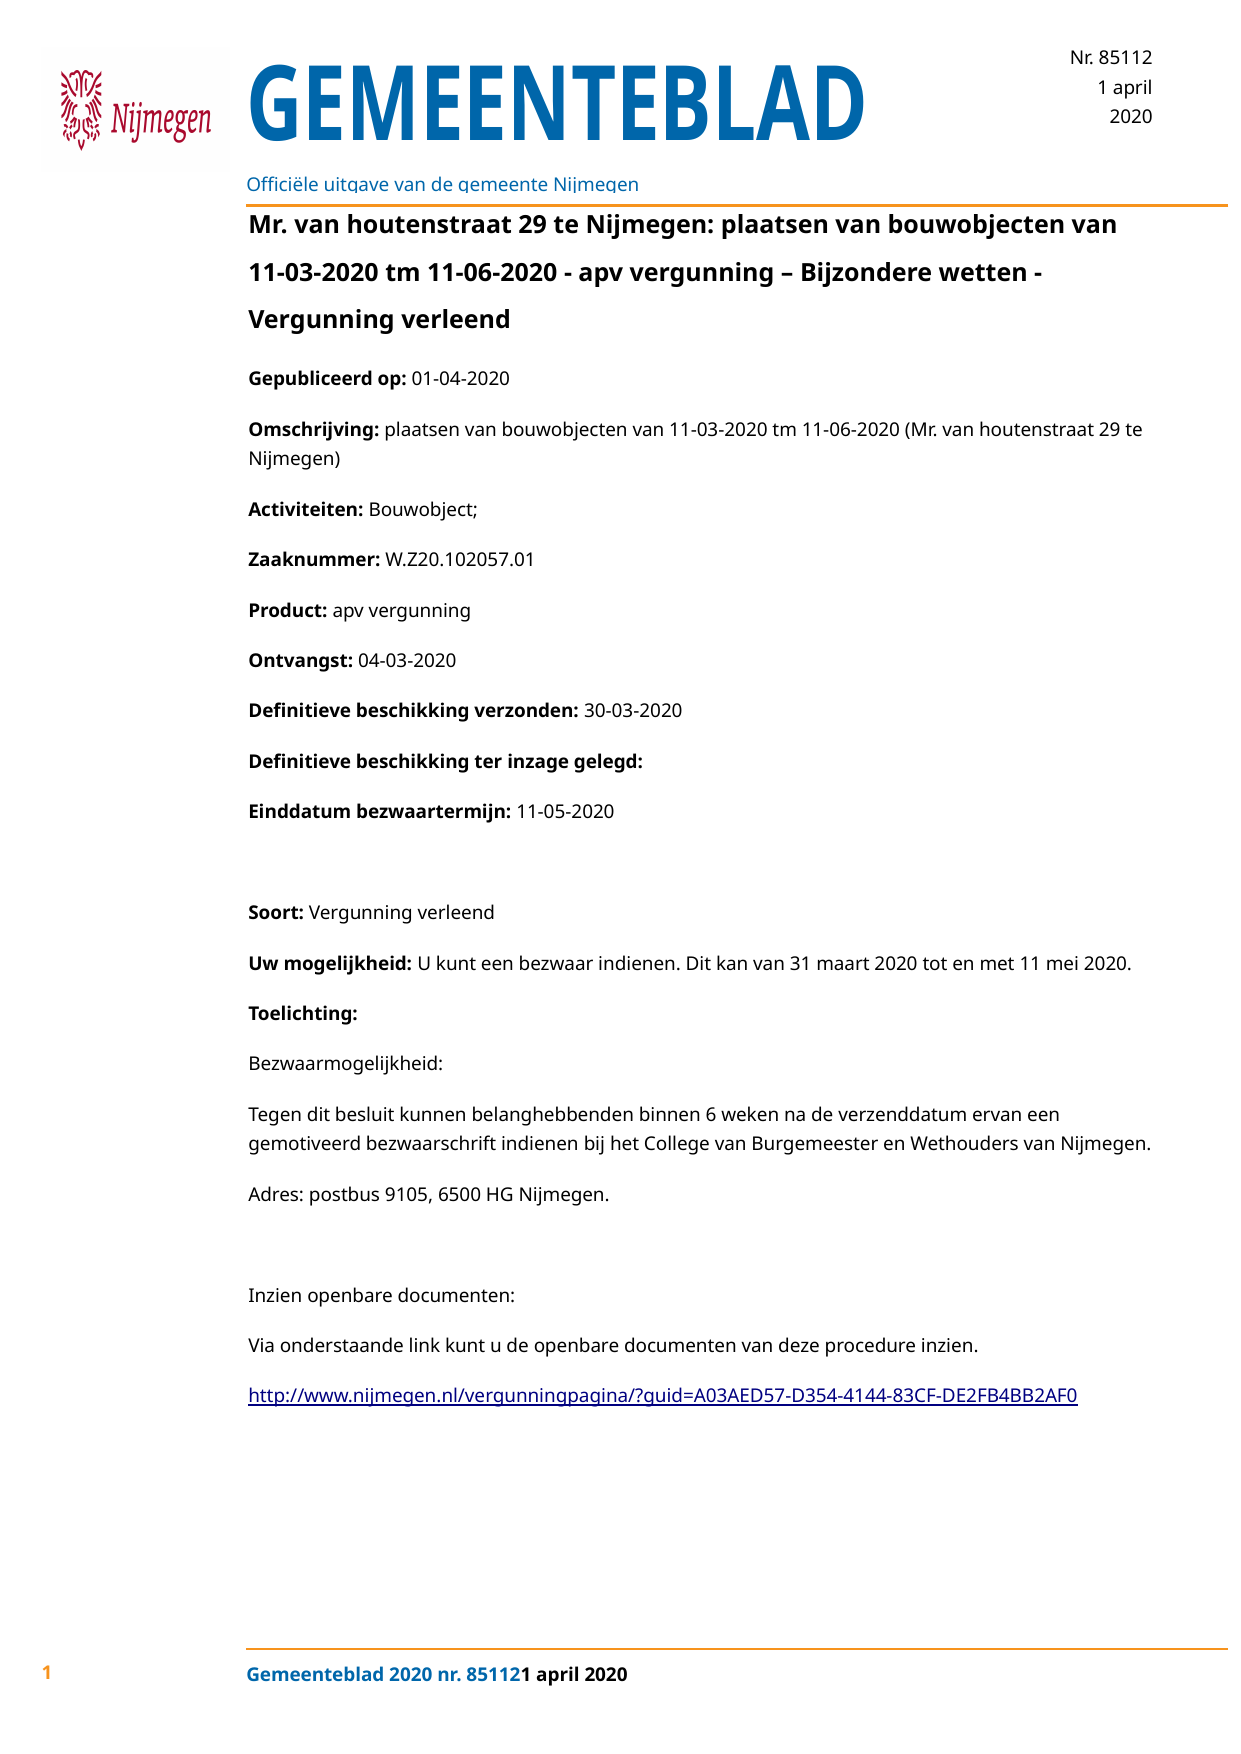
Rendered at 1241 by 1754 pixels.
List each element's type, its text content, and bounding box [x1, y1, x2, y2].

text Tegen dit besluit kunnen belanghebbenden binnen 6 weken na de verzenddatum ervan een gemotiveerd bezwaarschrift indienen bij het College van Burgemeester en Wethouders van Nijmegen. [248, 1101, 1152, 1156]
text Inzien openbare documenten: [248, 1282, 1152, 1307]
text Omschrijving: plaatsen van bouwobjecten van 11-03-2020 tm 11-06-2020 (Mr. van houtenstraat 29 te Nijmegen) [248, 416, 1152, 471]
text Definitieve beschikking verzonden: 30-03-2020 [248, 698, 1152, 723]
text Zaaknummer: W.Z20.102057.01 [248, 546, 1152, 572]
text Uw mogelijkheid: U kunt een bezwaar indienen. Dit kan van 31 maart 2020 tot en met 11 mei 2020. [248, 950, 1152, 975]
text Toelichting: [248, 1000, 1152, 1026]
text Via onderstaande link kunt u de openbare documenten van deze procedure inzien. [248, 1332, 1152, 1358]
text Einddatum bezwaartermijn: 11-05-2020 [248, 798, 1152, 824]
picture [41, 47, 231, 172]
text Mr. van houtenstraat 29 te Nijmegen: plaatsen van bouwobjecten van 11-03-2020 tm 11-06-2020 - apv vergunning – Bijzondere wetten - Vergunning verleend [248, 207, 1152, 336]
text Soort: Vergunning verleend [248, 899, 1152, 925]
text Bezwaarmogelijkheid: [248, 1051, 1152, 1076]
text Gepubliceerd op: 01-04-2020 [248, 366, 1152, 391]
text Ontvangst: 04-03-2020 [248, 647, 1152, 673]
text Definitieve beschikking ter inzage gelegd: [248, 748, 1152, 774]
text Activiteiten: Bouwobject; [248, 496, 1152, 522]
text http://www.nijmegen.nl/vergunningpagina/?guid=A03AED57-D354-4144-83CF-DE2FB4BB2AF0 [248, 1383, 1152, 1408]
text Product: apv vergunning [248, 597, 1152, 622]
text Adres: postbus 9105, 6500 HG Nijmegen. [248, 1181, 1152, 1207]
